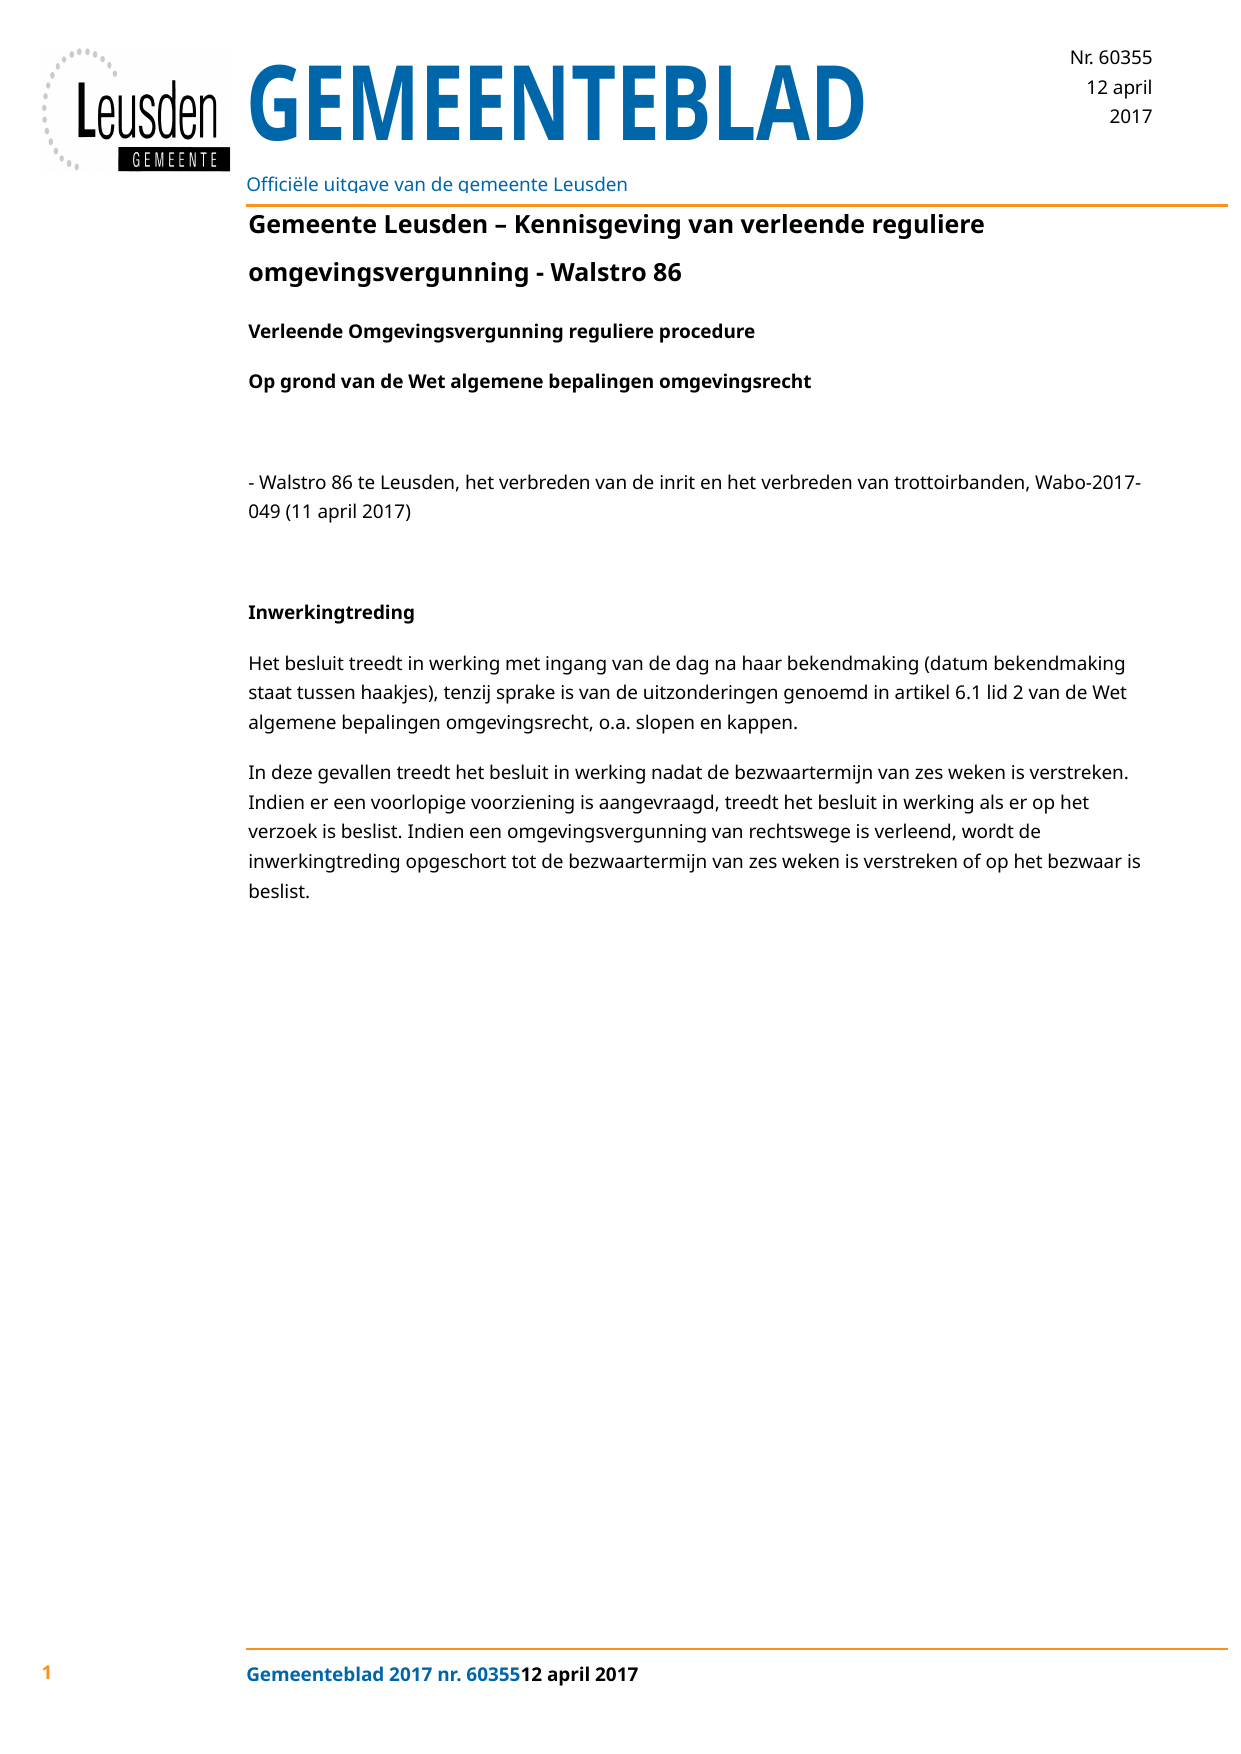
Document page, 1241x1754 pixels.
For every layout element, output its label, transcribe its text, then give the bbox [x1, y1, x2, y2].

text Inwerkingtreding [248, 599, 1152, 625]
text Op grond van de Wet algemene bepalingen omgevingsrecht [248, 368, 1152, 394]
text - Walstro 86 te Leusden, het verbreden van de inrit en het verbreden van trottoirbanden, Wabo-2017-049 (11 april 2017) [248, 469, 1152, 524]
text Gemeente Leusden – Kennisgeving van verleende reguliere omgevingsvergunning - Walstro 86 [248, 207, 1152, 288]
text In deze gevallen treedt het besluit in werking nadat de bezwaartermijn van zes weken is verstreken. Indien er een voorlopige voorziening is aangevraagd, treedt het besluit in werking als er op het verzoek is beslist. Indien een omgevingsvergunning van rechtswege is verleend, wordt de inwerkingtreding opgeschort tot de bezwaartermijn van zes weken is verstreken of op het bezwaar is beslist. [248, 759, 1152, 904]
text Verleende Omgevingsvergunning reguliere procedure [248, 318, 1152, 344]
picture [41, 47, 231, 172]
text Het besluit treedt in werking met ingang van de dag na haar bekendmaking (datum bekendmaking staat tussen haakjes), tenzij sprake is van de uitzonderingen genoemd in artikel 6.1 lid 2 van de Wet algemene bepalingen omgevingsrecht, o.a. slopen en kappen. [248, 650, 1152, 735]
